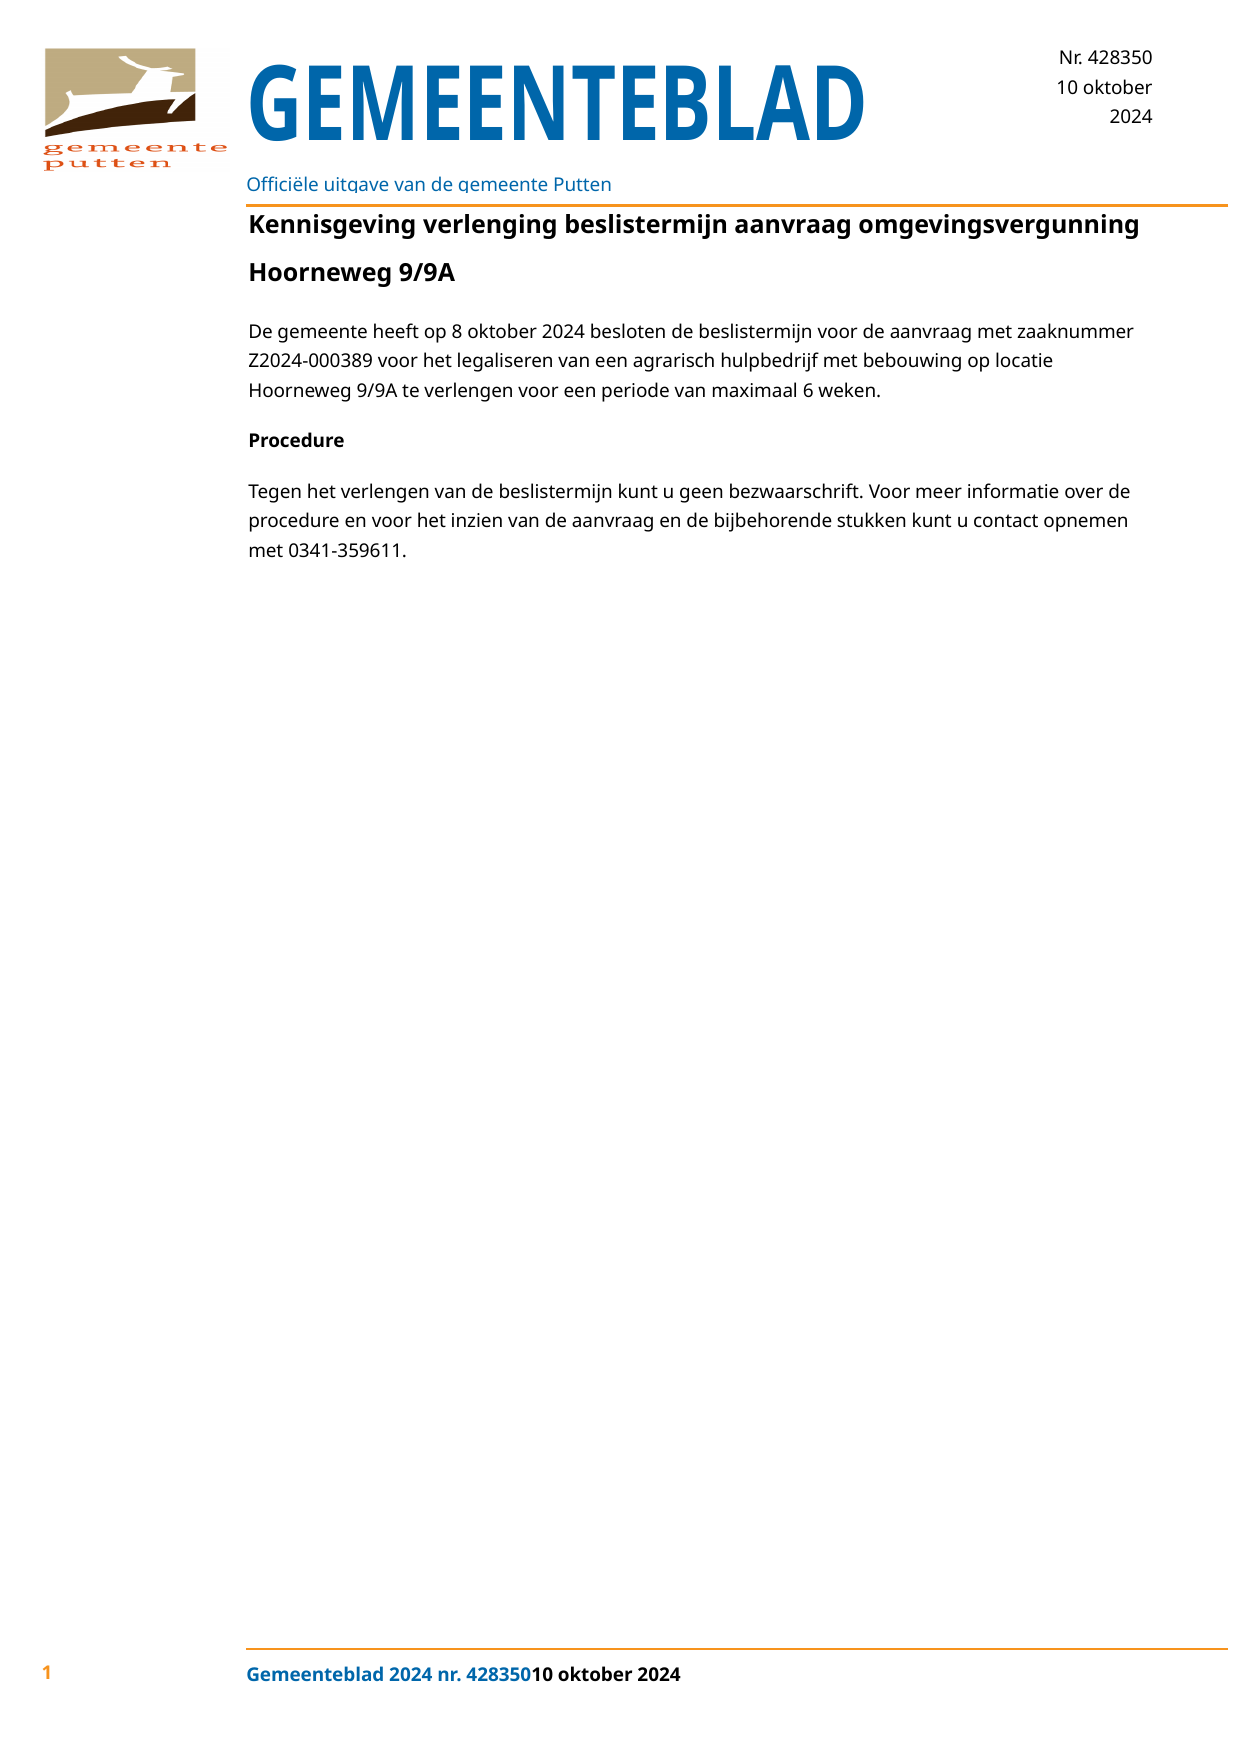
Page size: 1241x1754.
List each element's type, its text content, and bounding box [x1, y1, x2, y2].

text Tegen het verlengen van de beslistermijn kunt u geen bezwaarschrift. Voor meer informatie over de procedure en voor het inzien van de aanvraag en de bijbehorende stukken kunt u contact opnemen met 0341-359611. [248, 478, 1152, 563]
picture [41, 47, 231, 172]
text Procedure [248, 427, 1152, 453]
text De gemeente heeft op 8 oktober 2024 besloten de beslistermijn voor de aanvraag met zaaknummer Z2024-000389 voor het legaliseren van een agrarisch hulpbedrijf met bebouwing op locatie Hoorneweg 9/9A te verlengen voor een periode van maximaal 6 weken. [248, 318, 1152, 403]
text Kennisgeving verlenging beslistermijn aanvraag omgevingsvergunning Hoorneweg 9/9A [248, 207, 1152, 288]
